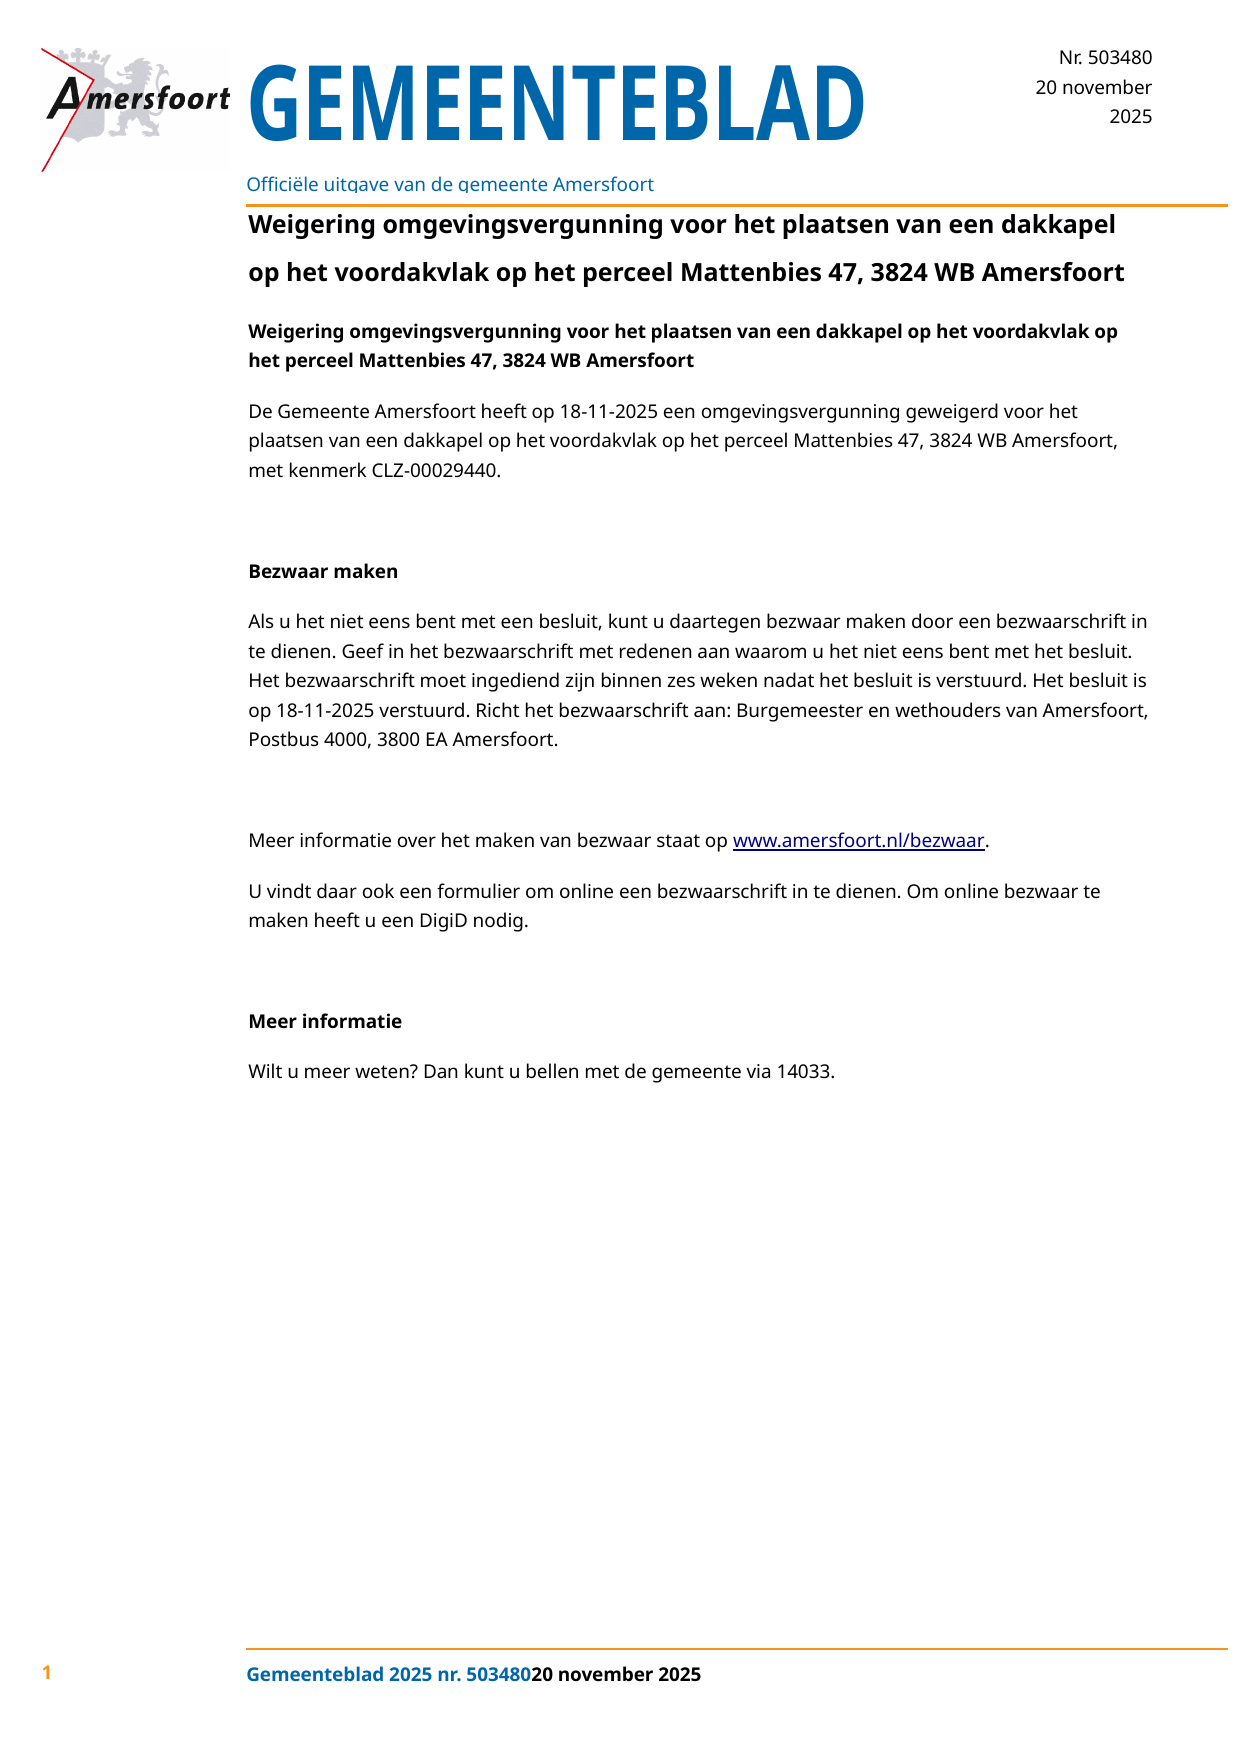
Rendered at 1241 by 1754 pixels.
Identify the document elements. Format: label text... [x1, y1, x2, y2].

text De Gemeente Amersfoort heeft op 18-11-2025 een omgevingsvergunning geweigerd voor het plaatsen van een dakkapel op het voordakvlak op het perceel Mattenbies 47, 3824 WB Amersfoort, met kenmerk CLZ-00029440. [248, 398, 1152, 483]
picture [41, 47, 231, 172]
text Meer informatie [248, 1008, 1152, 1034]
text Wilt u meer weten? Dan kunt u bellen met de gemeente via 14033. [248, 1059, 1152, 1084]
text Meer informatie over het maken van bezwaar staat op www.amersfoort.nl/bezwaar. [248, 827, 1152, 853]
text U vindt daar ook een formulier om online een bezwaarschrift in te dienen. Om online bezwaar te maken heeft u een DigiD nodig. [248, 878, 1152, 933]
text Als u het niet eens bent met een besluit, kunt u daartegen bezwaar maken door een bezwaarschrift in te dienen. Geef in het bezwaarschrift met redenen aan waarom u het niet eens bent met het besluit. Het bezwaarschrift moet ingediend zijn binnen zes weken nadat het besluit is verstuurd. Het besluit is op 18-11-2025 verstuurd. Richt het bezwaarschrift aan: Burgemeester en wethouders van Amersfoort, Postbus 4000, 3800 EA Amersfoort. [248, 608, 1152, 752]
text Bezwaar maken [248, 558, 1152, 584]
text Weigering omgevingsvergunning voor het plaatsen van een dakkapel op het voordakvlak op het perceel Mattenbies 47, 3824 WB Amersfoort [248, 318, 1152, 373]
text Weigering omgevingsvergunning voor het plaatsen van een dakkapel op het voordakvlak op het perceel Mattenbies 47, 3824 WB Amersfoort [248, 207, 1152, 288]
